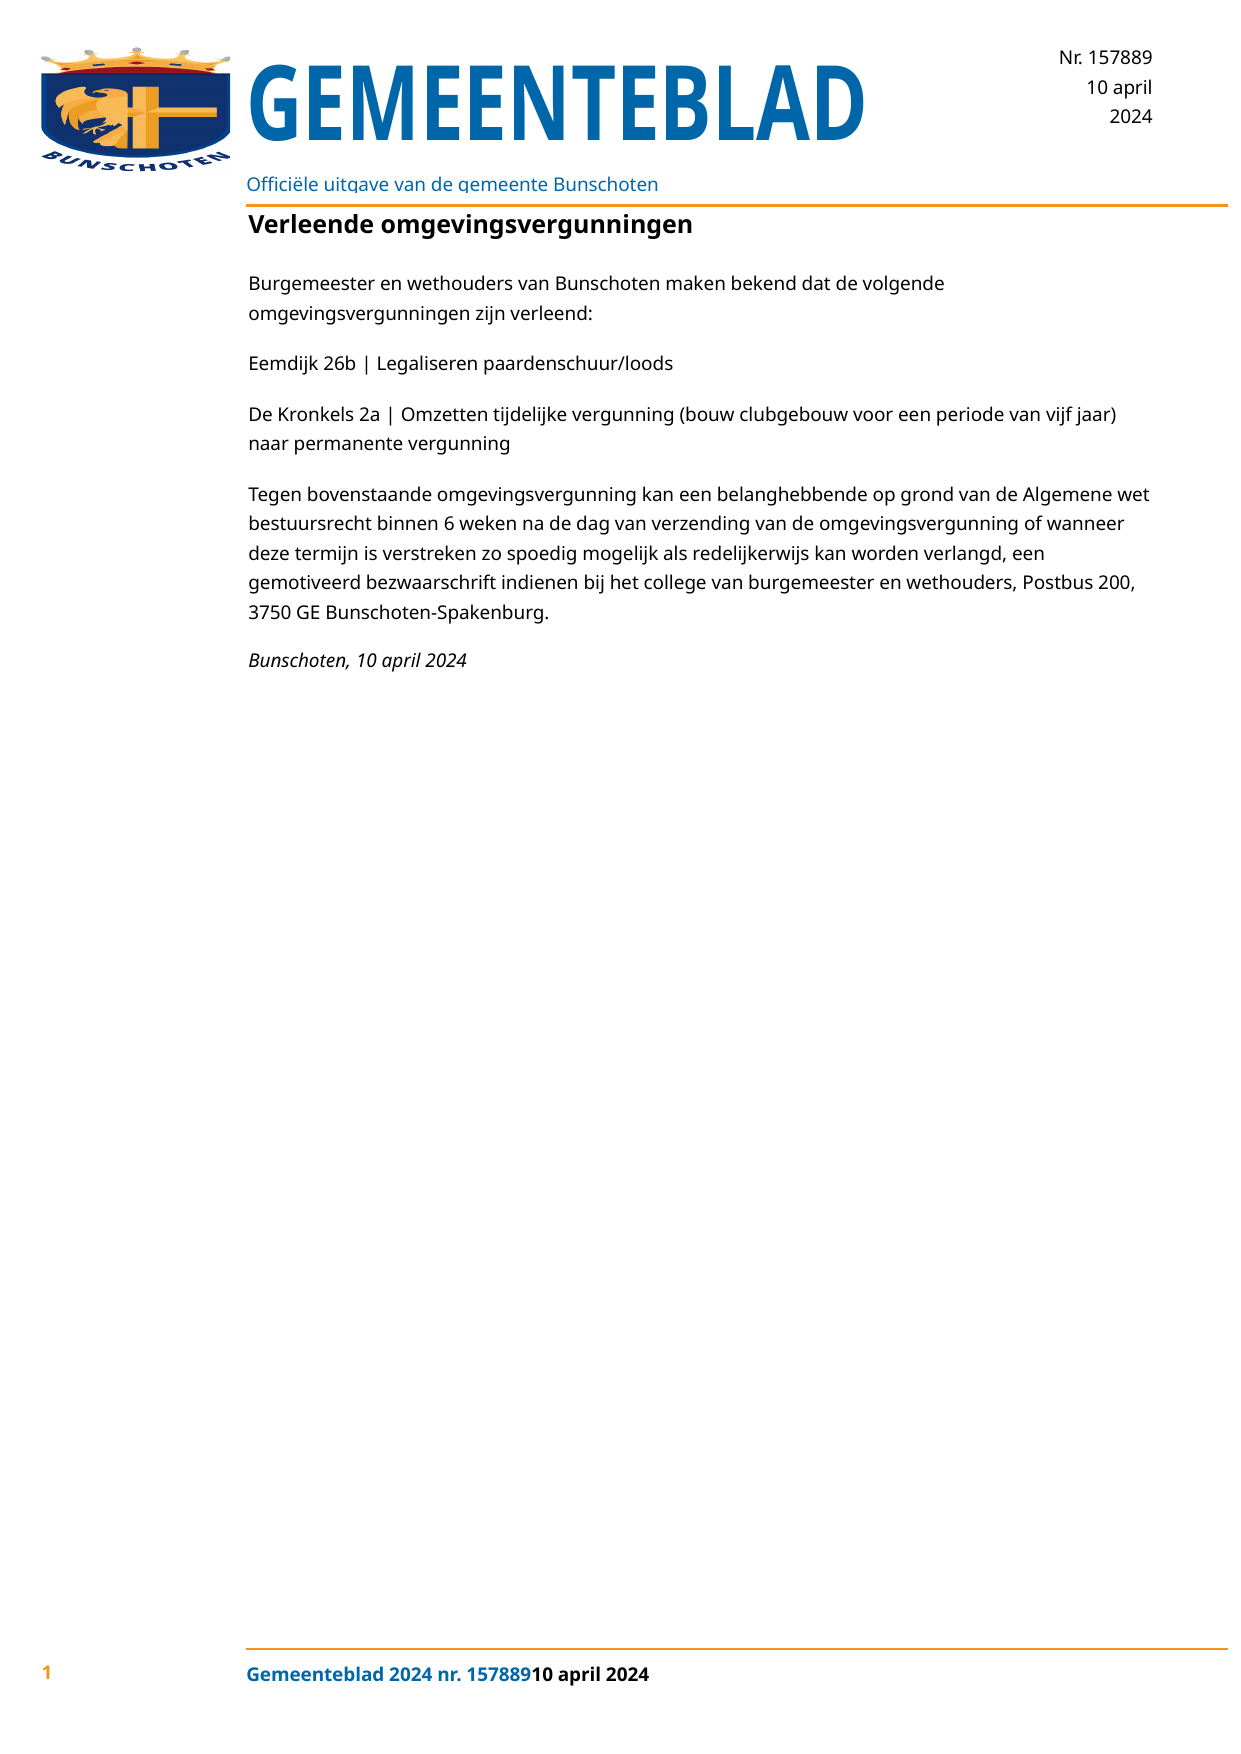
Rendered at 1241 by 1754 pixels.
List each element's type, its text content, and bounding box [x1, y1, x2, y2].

text Burgemeester en wethouders van Bunschoten maken bekend dat de volgende omgevingsvergunningen zijn verleend: [248, 270, 1152, 326]
text Verleende omgevingsvergunningen [248, 207, 1152, 241]
text Bunschoten, 10 april 2024 [248, 647, 1152, 673]
picture [41, 47, 231, 172]
text De Kronkels 2a | Omzetten tijdelijke vergunning (bouw clubgebouw voor een periode van vijf jaar) naar permanente vergunning [248, 401, 1152, 456]
text Eemdijk 26b | Legaliseren paardenschuur/loods [248, 350, 1152, 376]
text Tegen bovenstaande omgevingsvergunning kan een belanghebbende op grond van de Algemene wet bestuursrecht binnen 6 weken na de dag van verzending van de omgevingsvergunning of wanneer deze termijn is verstreken zo spoedig mogelijk als redelijkerwijs kan worden verlangd, een gemotiveerd bezwaarschrift indienen bij het college van burgemeester en wethouders, Postbus 200, 3750 GE Bunschoten-Spakenburg. [248, 481, 1152, 625]
